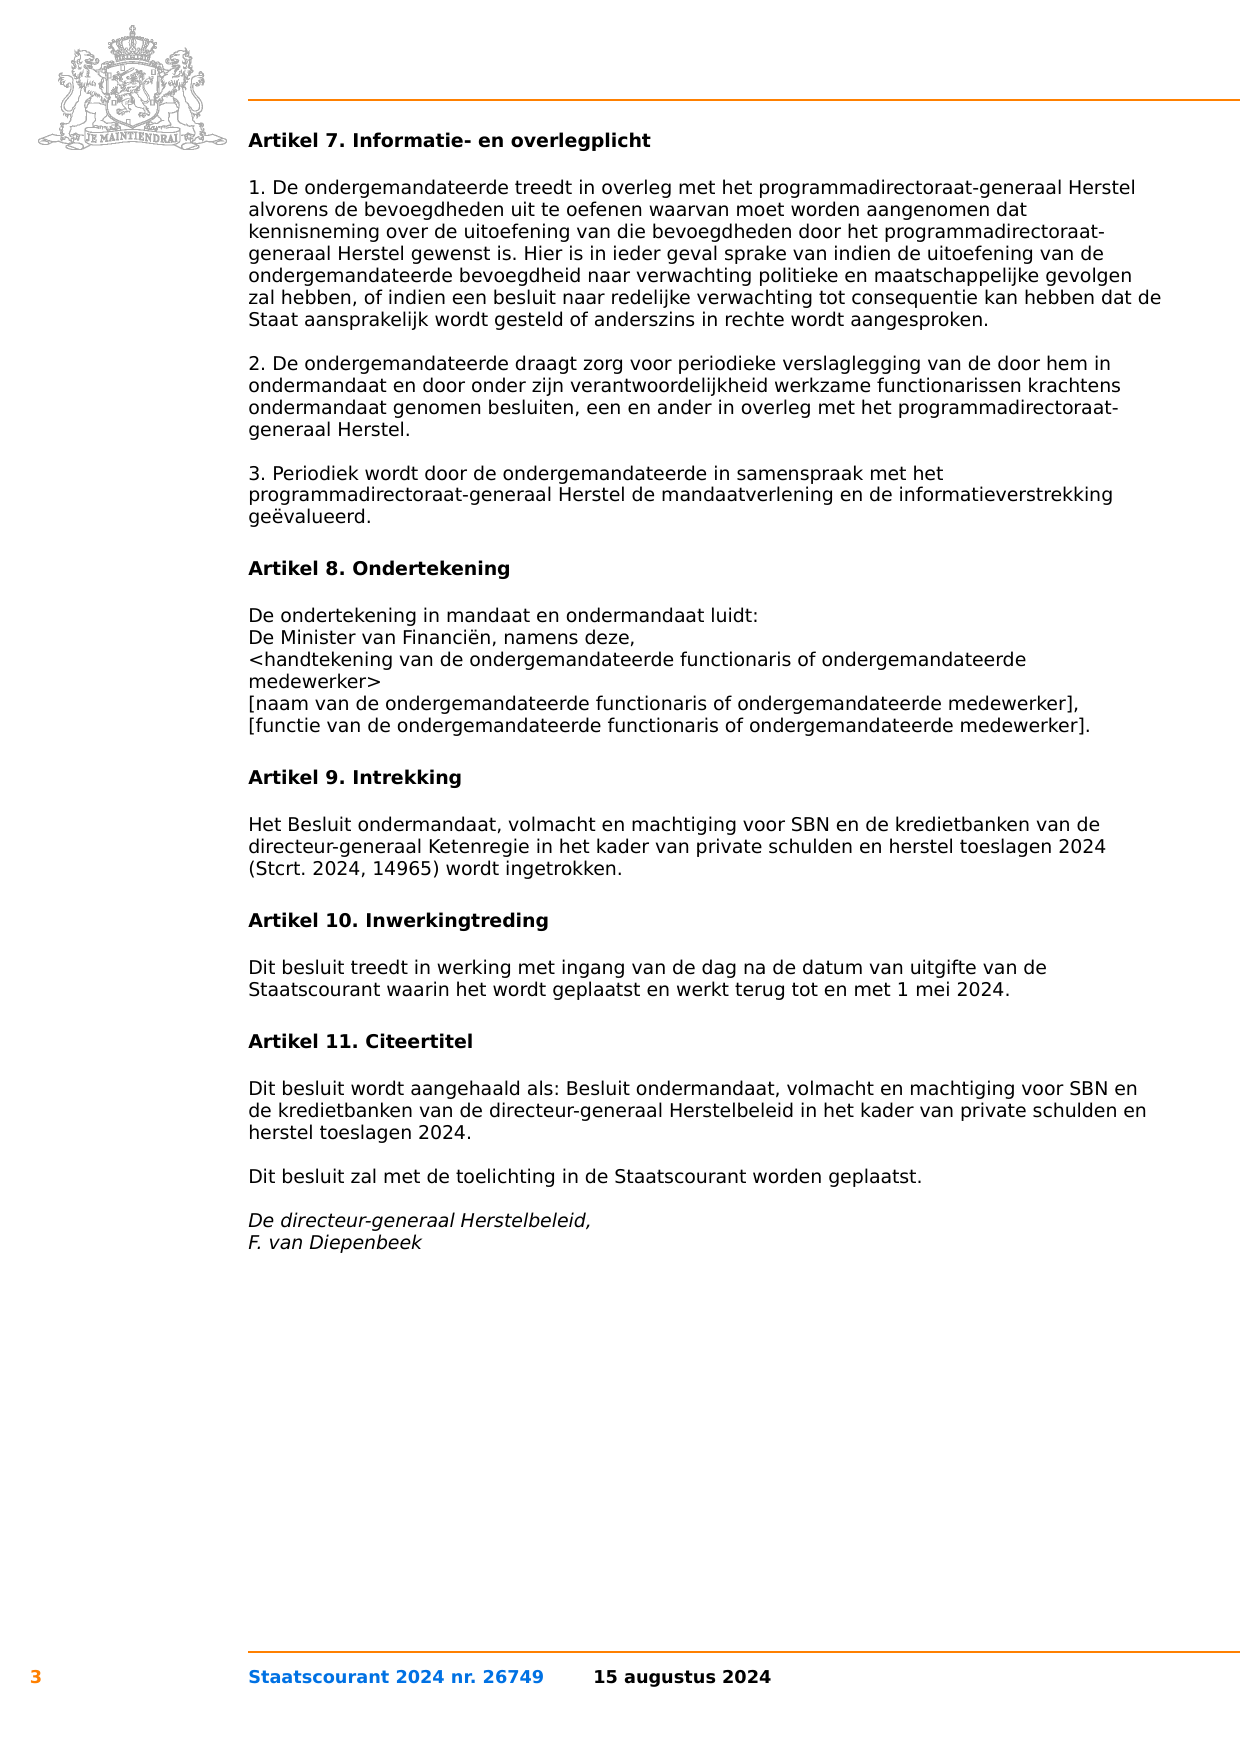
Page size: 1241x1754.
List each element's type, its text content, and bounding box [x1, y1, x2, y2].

subtitle Artikel 9. Intrekking [248, 767, 1163, 789]
subtitle Artikel 11. Citeertitel [248, 1031, 1163, 1053]
text De directeur-generaal Herstelbeleid, F. van Diepenbeek [248, 1210, 1163, 1254]
text Dit besluit wordt aangehaald als: Besluit ondermandaat, volmacht en machtiging voor SBN en de kredietbanken van de directeur-generaal Herstelbeleid in het kader van private schulden en herstel toeslagen 2024. [248, 1078, 1163, 1144]
text Dit besluit treedt in werking met ingang van de dag na de datum van uitgifte van de Staatscourant waarin het wordt geplaatst en werkt terug tot en met 1 mei 2024. [248, 957, 1163, 1001]
text 1. De ondergemandateerde treedt in overleg met het programmadirectoraat-generaal Herstel alvorens de bevoegdheden uit te oefenen waarvan moet worden aangenomen dat kennisneming over de uitoefening van die bevoegdheden door het programmadirectoraat-generaal Herstel gewenst is. Hier is in ieder geval sprake van indien de uitoefening van de ondergemandateerde bevoegdheid naar verwachting politieke en maatschappelijke gevolgen zal hebben, of indien een besluit naar redelijke verwachting tot consequentie kan hebben dat de Staat aansprakelijk wordt gesteld of anderszins in rechte wordt aangesproken. [248, 177, 1163, 331]
text <handtekening van de ondergemandateerde functionaris of ondergemandateerde medewerker> [248, 649, 1163, 693]
text 2. De ondergemandateerde draagt zorg voor periodieke verslaglegging van de door hem in ondermandaat en door onder zijn verantwoordelijkheid werkzame functionarissen krachtens ondermandaat genomen besluiten, een en ander in overleg met het programmadirectoraat-generaal Herstel. [248, 353, 1163, 441]
subtitle Artikel 8. Ondertekening [248, 558, 1163, 580]
text Het Besluit ondermandaat, volmacht en machtiging voor SBN en de kredietbanken van de directeur-generaal Ketenregie in het kader van private schulden en herstel toeslagen 2024 (Stcrt. 2024, 14965) wordt ingetrokken. [248, 814, 1163, 880]
text 3. Periodiek wordt door de ondergemandateerde in samenspraak met het programmadirectoraat-generaal Herstel de mandaatverlening en de informatieverstrekking geëvalueerd. [248, 462, 1163, 528]
text [naam van de ondergemandateerde functionaris of ondergemandateerde medewerker], [248, 693, 1163, 715]
subtitle Artikel 10. Inwerkingtreding [248, 910, 1163, 932]
text De ondertekening in mandaat en ondermandaat luidt: [248, 605, 1163, 627]
picture [38, 25, 227, 150]
subtitle Artikel 7. Informatie- en overlegplicht [248, 130, 1163, 152]
text Dit besluit zal met de toelichting in de Staatscourant worden geplaatst. [248, 1166, 1163, 1188]
text De Minister van Financiën, namens deze, [248, 627, 1163, 649]
text [functie van de ondergemandateerde functionaris of ondergemandateerde medewerker]. [248, 715, 1163, 737]
